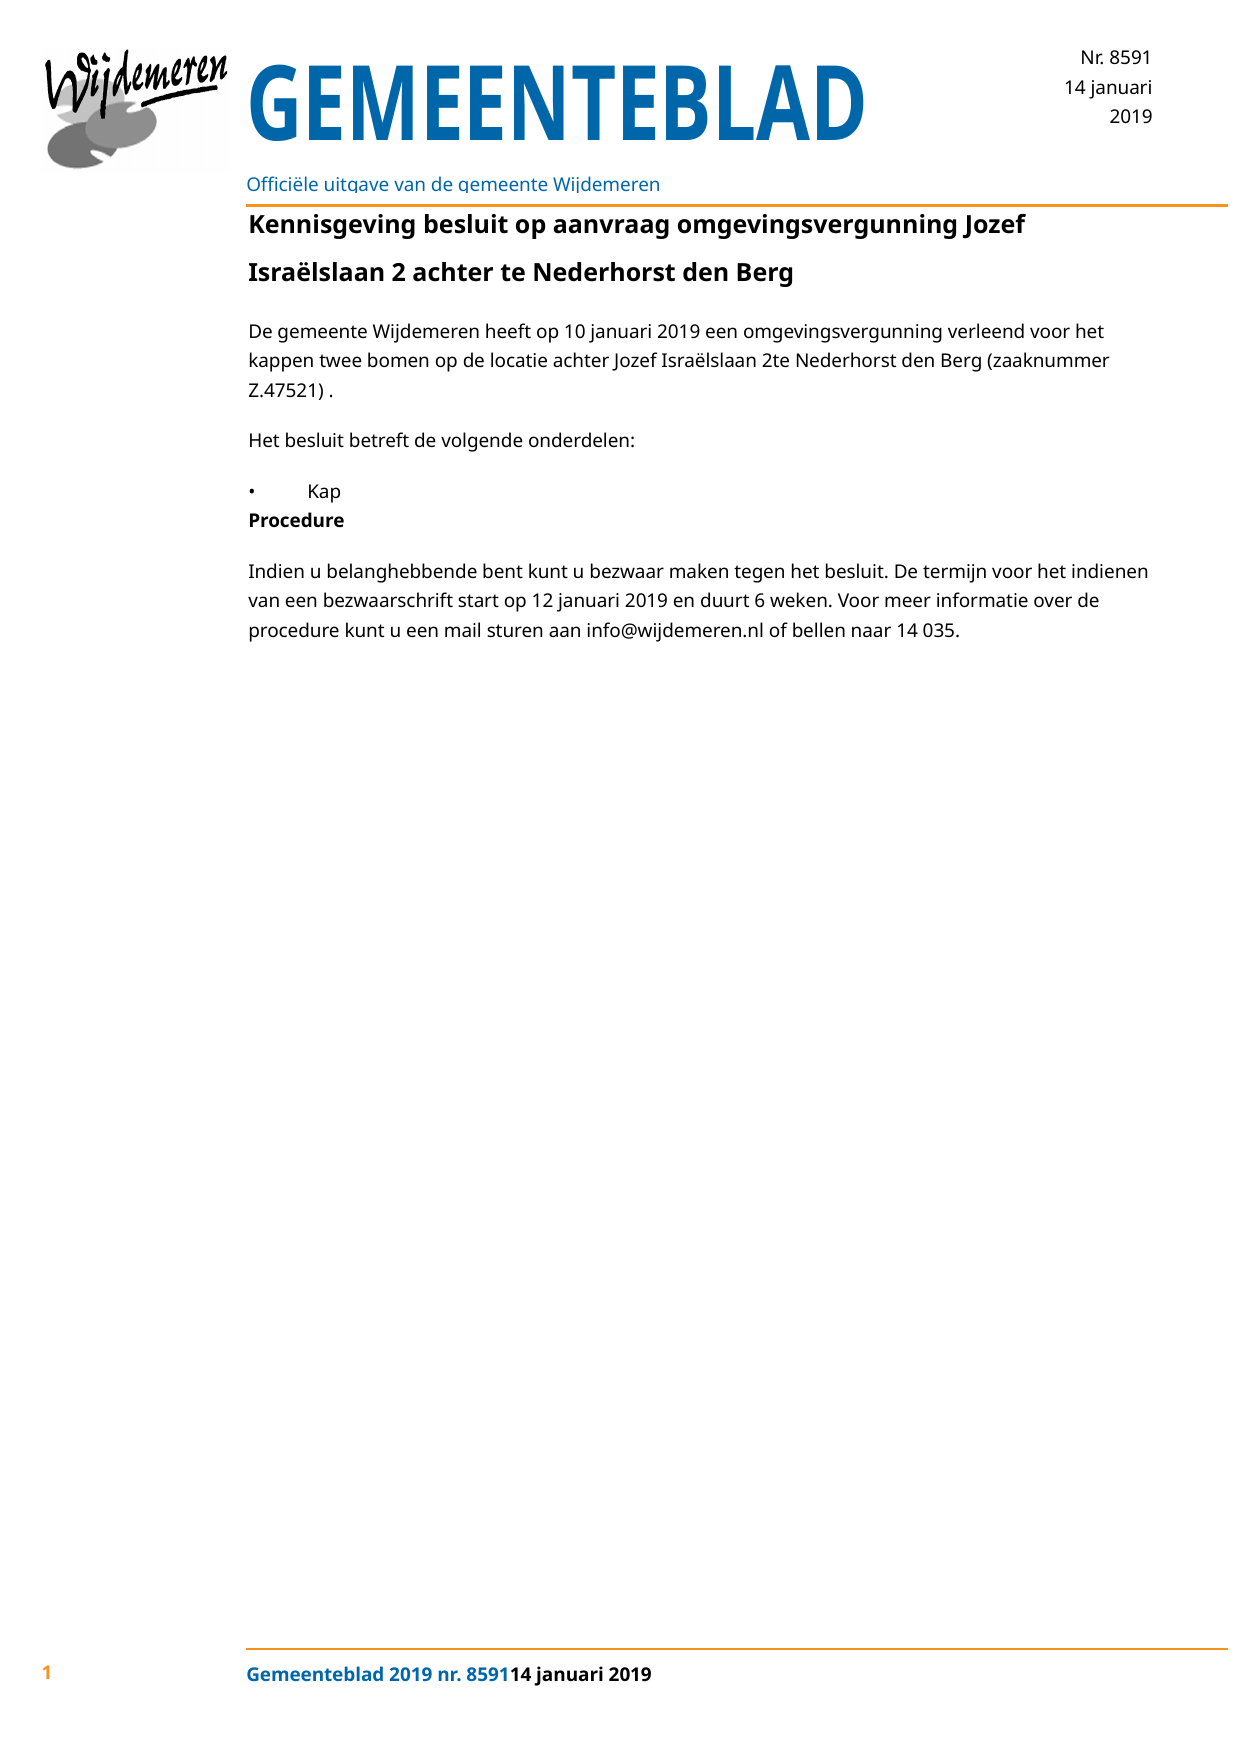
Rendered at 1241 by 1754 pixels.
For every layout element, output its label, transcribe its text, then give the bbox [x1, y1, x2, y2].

text Kennisgeving besluit op aanvraag omgevingsvergunning Jozef Israëlslaan 2 achter te Nederhorst den Berg [248, 207, 1152, 288]
text De gemeente Wijdemeren heeft op 10 januari 2019 een omgevingsvergunning verleend voor het kappen twee bomen op de locatie achter Jozef Israëlslaan 2te Nederhorst den Berg (zaaknummer Z.47521) . [248, 318, 1152, 403]
list Kap [248, 478, 1152, 504]
text Het besluit betreft de volgende onderdelen: [248, 427, 1152, 453]
picture [41, 47, 231, 172]
text Indien u belanghebbende bent kunt u bezwaar maken tegen het besluit. De termijn voor het indienen van een bezwaarschrift start op 12 januari 2019 en duurt 6 weken. Voor meer informatie over de procedure kunt u een mail sturen aan info@wijdemeren.nl of bellen naar 14 035. [248, 558, 1152, 643]
text Procedure [248, 507, 1152, 533]
